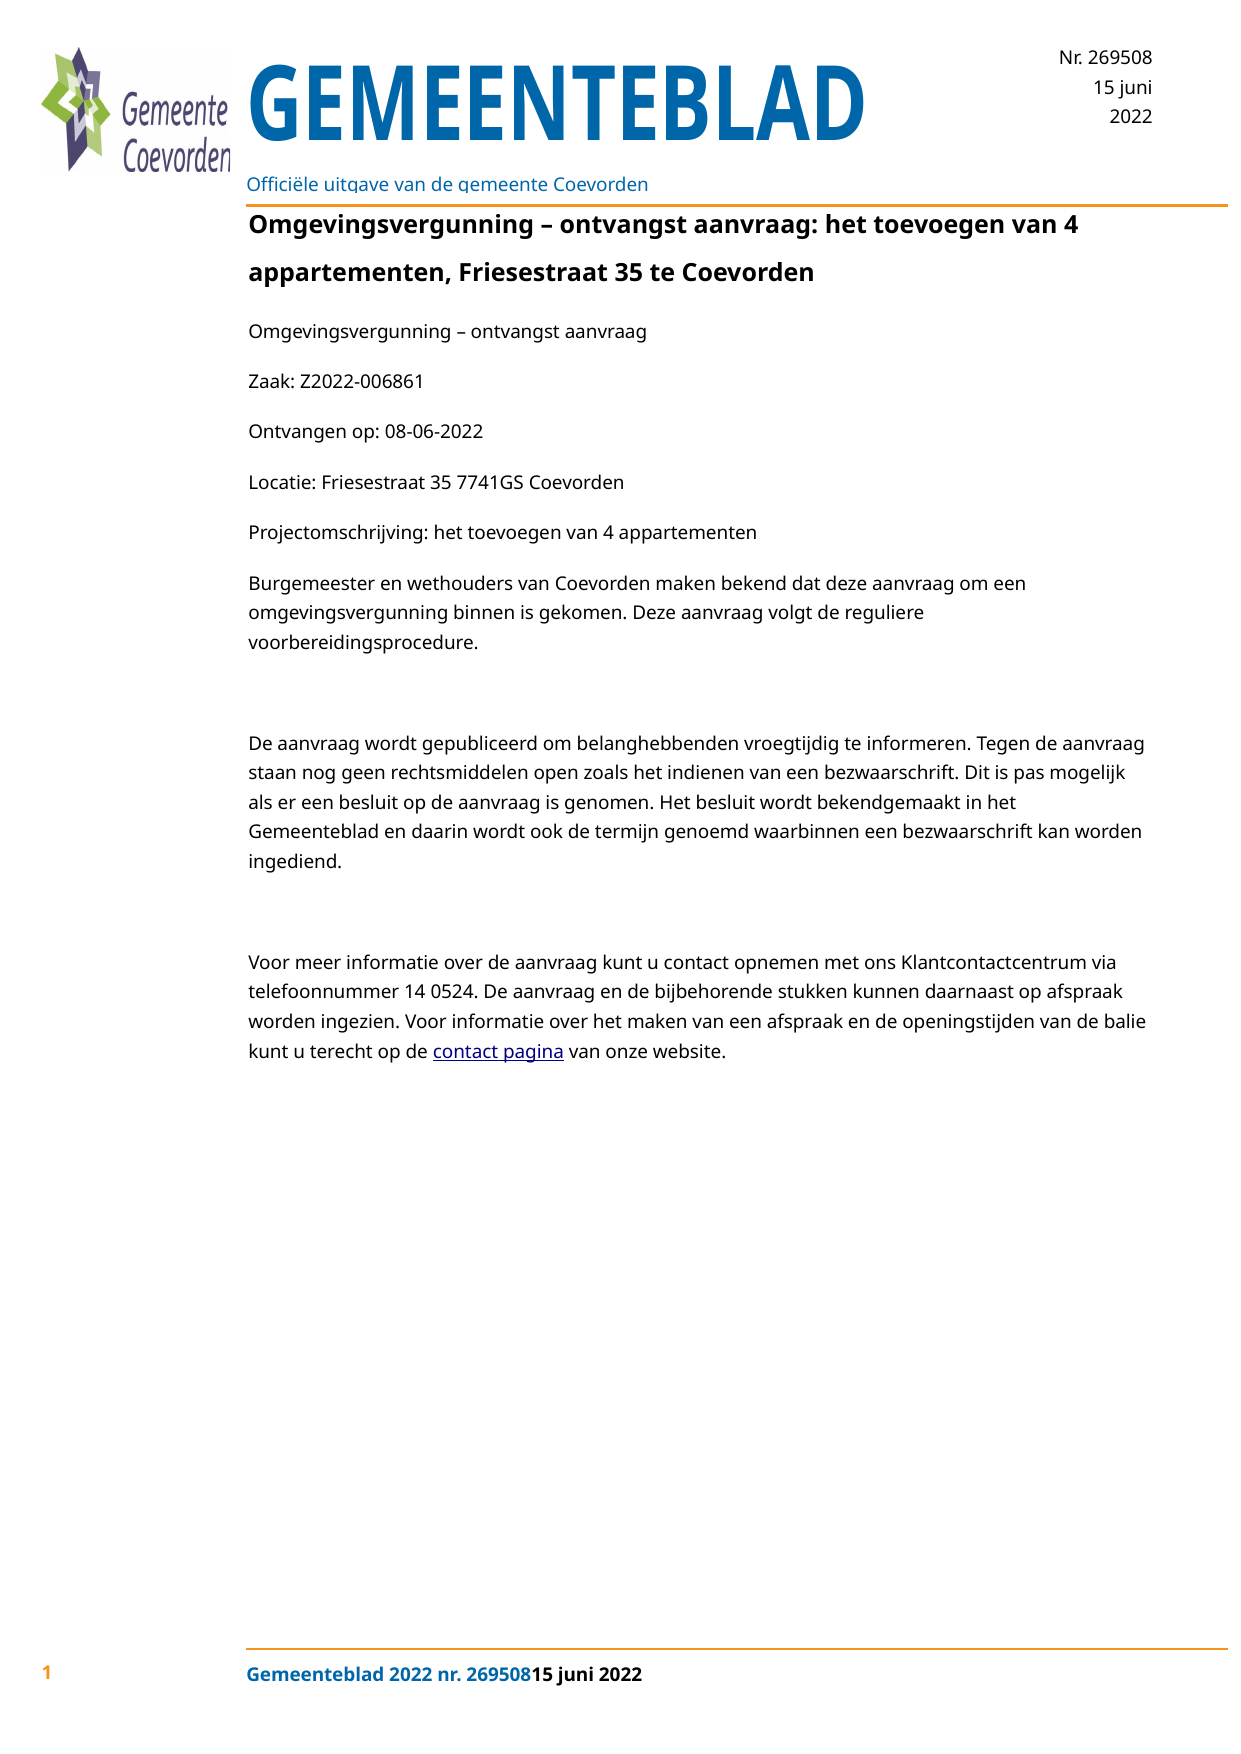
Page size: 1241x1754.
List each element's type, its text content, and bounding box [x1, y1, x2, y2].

text Locatie: Friesestraat 35 7741GS Coevorden [248, 469, 1152, 495]
text Projectomschrijving: het toevoegen van 4 appartementen [248, 519, 1152, 545]
text Zaak: Z2022-006861 [248, 368, 1152, 394]
text Omgevingsvergunning – ontvangst aanvraag [248, 318, 1152, 344]
text De aanvraag wordt gepubliceerd om belanghebbenden vroegtijdig te informeren. Tegen de aanvraag staan nog geen rechtsmiddelen open zoals het indienen van een bezwaarschrift. Dit is pas mogelijk als er een besluit op de aanvraag is genomen. Het besluit wordt bekendgemaakt in het Gemeenteblad en daarin wordt ook de termijn genoemd waarbinnen een bezwaarschrift kan worden ingediend. [248, 730, 1152, 874]
picture [41, 47, 231, 172]
text Omgevingsvergunning – ontvangst aanvraag: het toevoegen van 4 appartementen, Friesestraat 35 te Coevorden [248, 207, 1152, 288]
text Burgemeester en wethouders van Coevorden maken bekend dat deze aanvraag om een omgevingsvergunning binnen is gekomen. Deze aanvraag volgt de reguliere voorbereidingsprocedure. [248, 570, 1152, 655]
text Ontvangen op: 08-06-2022 [248, 419, 1152, 444]
text Voor meer informatie over de aanvraag kunt u contact opnemen met ons Klantcontactcentrum via telefoonnummer 14 0524. De aanvraag en de bijbehorende stukken kunnen daarnaast op afspraak worden ingezien. Voor informatie over het maken van een afspraak en de openingstijden van de balie kunt u terecht op de contact pagina van onze website. [248, 949, 1152, 1064]
